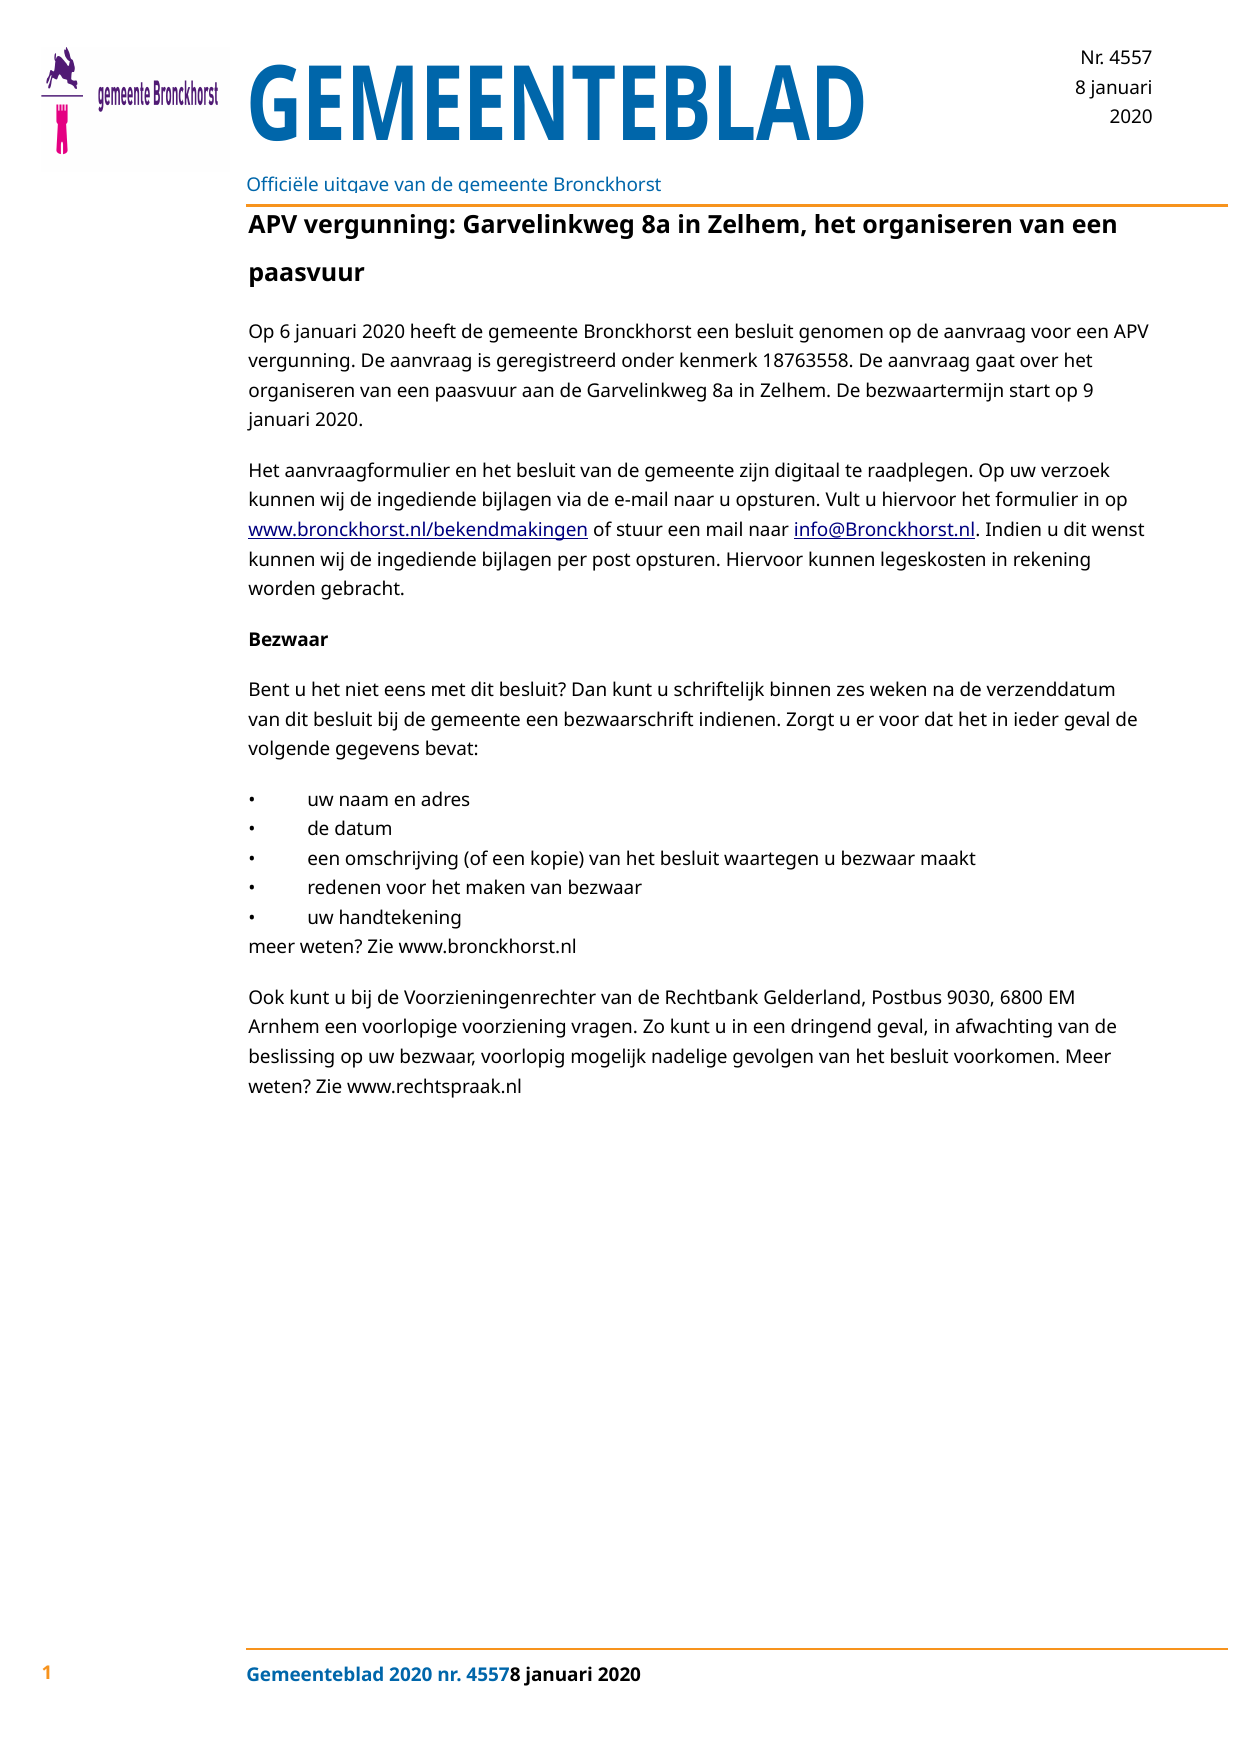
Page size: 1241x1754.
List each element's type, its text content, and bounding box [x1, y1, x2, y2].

list een omschrijving (of een kopie) van het besluit waartegen u bezwaar maakt [248, 845, 1152, 871]
list de datum [248, 815, 1152, 841]
list uw handtekening [248, 904, 1152, 930]
list redenen voor het maken van bezwaar [248, 874, 1152, 900]
text Bent u het niet eens met dit besluit? Dan kunt u schriftelijk binnen zes weken na de verzenddatum van dit besluit bij de gemeente een bezwaarschrift indienen. Zorgt u er voor dat het in ieder geval de volgende gegevens bevat: [248, 676, 1152, 761]
text Ook kunt u bij de Voorzieningenrechter van de Rechtbank Gelderland, Postbus 9030, 6800 EM Arnhem een voorlopige voorziening vragen. Zo kunt u in een dringend geval, in afwachting van de beslissing op uw bezwaar, voorlopig mogelijk nadelige gevolgen van het besluit voorkomen. Meer weten? Zie www.rechtspraak.nl [248, 984, 1152, 1099]
text Bezwaar [248, 626, 1152, 652]
text APV vergunning: Garvelinkweg 8a in Zelhem, het organiseren van een paasvuur [248, 207, 1152, 288]
text meer weten? Zie www.bronckhorst.nl [248, 934, 1152, 959]
text Op 6 januari 2020 heeft de gemeente Bronckhorst een besluit genomen op de aanvraag voor een APV vergunning. De aanvraag is geregistreerd onder kenmerk 18763558. De aanvraag gaat over het organiseren van een paasvuur aan de Garvelinkweg 8a in Zelhem. De bezwaartermijn start op 9 januari 2020. [248, 318, 1152, 432]
picture [41, 47, 231, 172]
text Het aanvraagformulier en het besluit van de gemeente zijn digitaal te raadplegen. Op uw verzoek kunnen wij de ingediende bijlagen via de e-mail naar u opsturen. Vult u hiervoor het formulier in op www.bronckhorst.nl/bekendmakingen of stuur een mail naar info@Bronckhorst.nl. Indien u dit wenst kunnen wij de ingediende bijlagen per post opsturen. Hiervoor kunnen legeskosten in rekening worden gebracht. [248, 457, 1152, 601]
list uw naam en adres [248, 786, 1152, 812]
